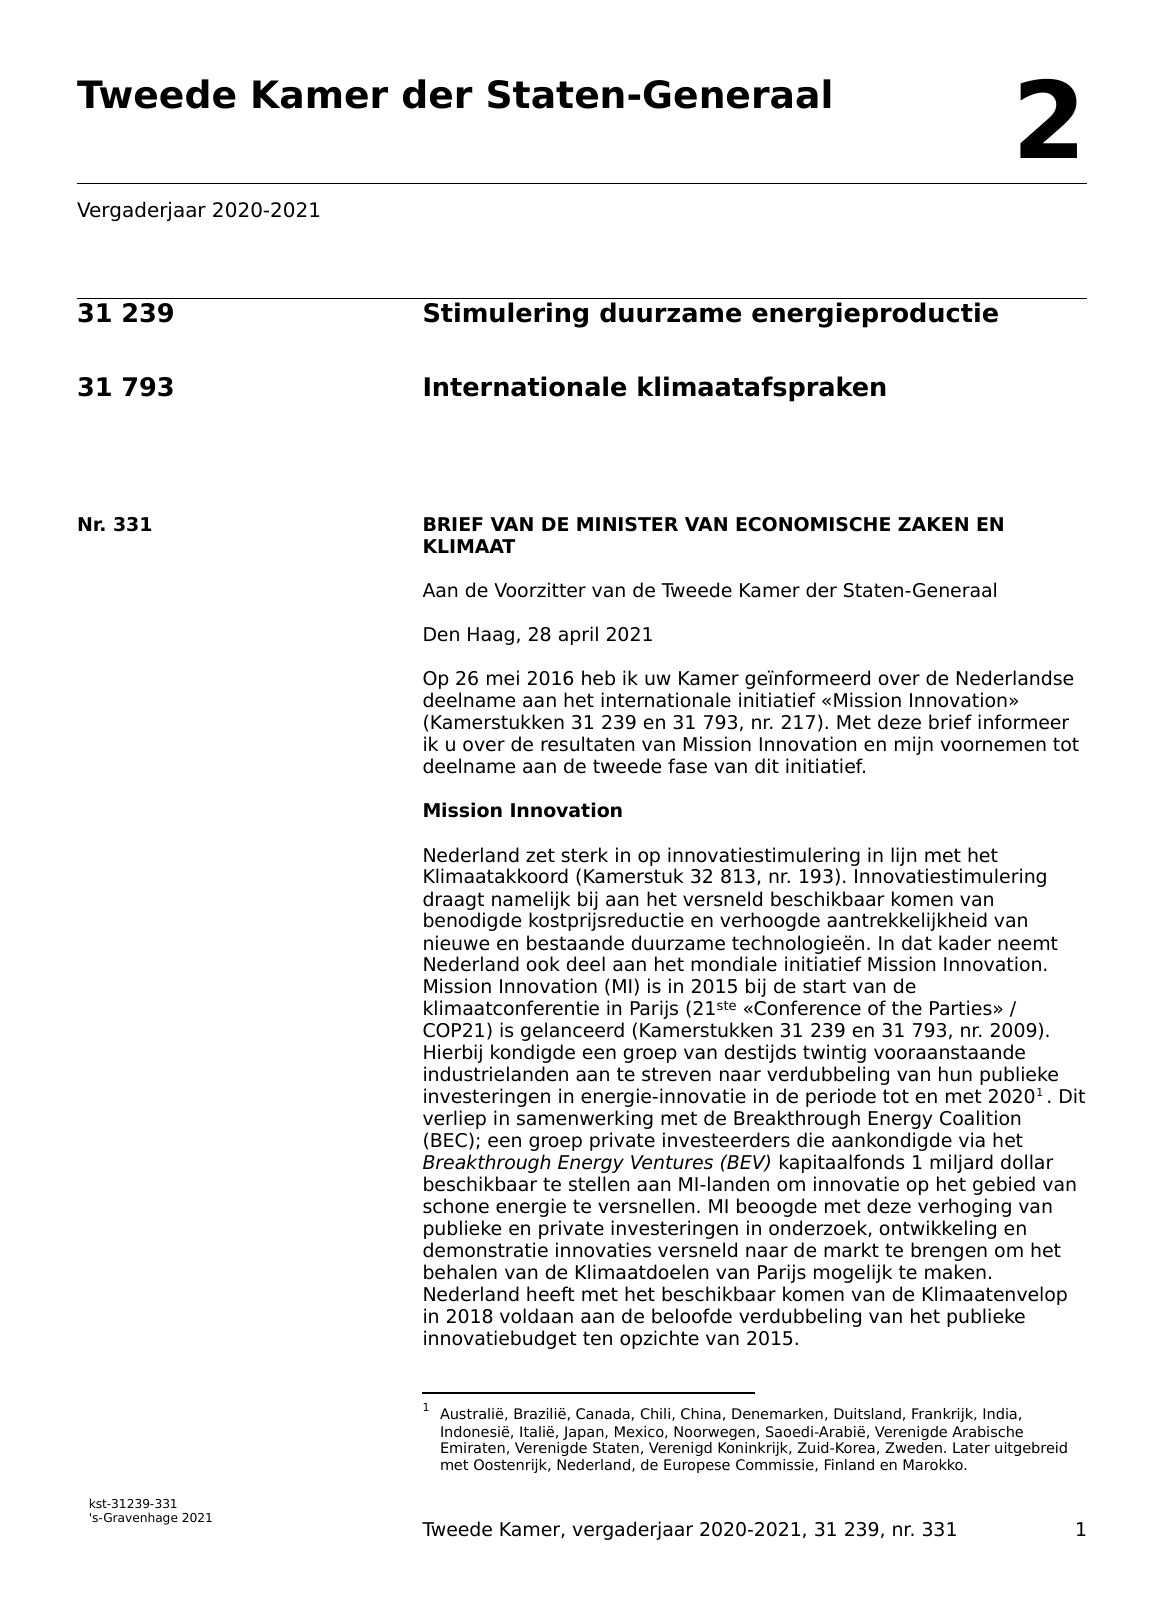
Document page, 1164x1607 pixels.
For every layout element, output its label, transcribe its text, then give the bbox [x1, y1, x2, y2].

text Den Haag, 28 april 2021 [422, 624, 1087, 646]
table_cell Vergaderjaar 2020-2021 [77, 184, 1087, 298]
text Aan de Voorzitter van de Tweede Kamer der Staten-Generaal [422, 580, 1087, 602]
text 's-Gravenhage 2021 [88, 1511, 323, 1525]
subtitle 31 793 Internationale klimaatafspraken [77, 373, 1087, 403]
text kst-31239-331 [88, 1497, 323, 1511]
subtitle Mission Innovation [422, 800, 1087, 822]
text Australië, Brazilië, Canada, Chili, China, Denemarken, Duitsland, Frankrijk, India, Indonesië, Italië, Japan, Mexico, Noorwegen, Saoedi-Arabië, Verenigde Arabische Emiraten, Verenigde Staten, Verenigd Koninkrijk, Zuid-Korea, Zweden. Later uitgebreid met Oostenrijk, Nederland, de Europese Commissie, Finland en Marokko. [422, 1402, 1087, 1474]
subtitle Nr. 331 BRIEF VAN DE MINISTER VAN ECONOMISCHE ZAKEN EN KLIMAAT [77, 514, 1087, 558]
table_header Tweede Kamer der Staten-Generaal [77, 59, 886, 183]
text Op 26 mei 2016 heb ik uw Kamer geïnformeerd over de Nederlandse deelname aan het internationale initiatief «Mission Innovation» (Kamerstukken 31 239 en 31 793, nr. 217). Met deze brief informeer ik u over de resultaten van Mission Innovation en mijn voornemen tot deelname aan de tweede fase van dit initiatief. [422, 668, 1087, 778]
text Nederland zet sterk in op innovatiestimulering in lijn met het Klimaatakkoord (Kamerstuk 32 813, nr. 193). Innovatiestimulering draagt namelijk bij aan het versneld beschikbaar komen van benodigde kostprijsreductie en verhoogde aantrekkelijkheid van nieuwe en bestaande duurzame technologieën. In dat kader neemt Nederland ook deel aan het mondiale initiatief Mission Innovation. Mission Innovation (MI) is in 2015 bij de start van de klimaatconferentie in Parijs (21ste «Conference of the Parties» / COP21) is gelanceerd (Kamerstukken 31 239 en 31 793, nr. 2009). Hierbij kondigde een groep van destijds twintig vooraanstaande industrielanden aan te streven naar verdubbeling van hun publieke investeringen in energie-innovatie in de periode tot en met 2020. Dit verliep in samenwerking met de Breakthrough Energy Coalition (BEC); een groep private investeerders die aankondigde via het Breakthrough Energy Ventures (BEV) kapitaalfonds 1 miljard dollar beschikbaar te stellen aan MI-landen om innovatie op het gebied van schone energie te versnellen. MI beoogde met deze verhoging van publieke en private investeringen in onderzoek, ontwikkeling en demonstratie innovaties versneld naar de markt te brengen om het behalen van de Klimaatdoelen van Parijs mogelijk te maken. Nederland heeft met het beschikbaar komen van de Klimaatenvelop in 2018 voldaan aan de beloofde verdubbeling van het publieke innovatiebudget ten opzichte van 2015. [422, 844, 1087, 1350]
table_header 2 [886, 59, 1087, 183]
subtitle 31 239 Stimulering duurzame energieproductie [77, 299, 1087, 329]
